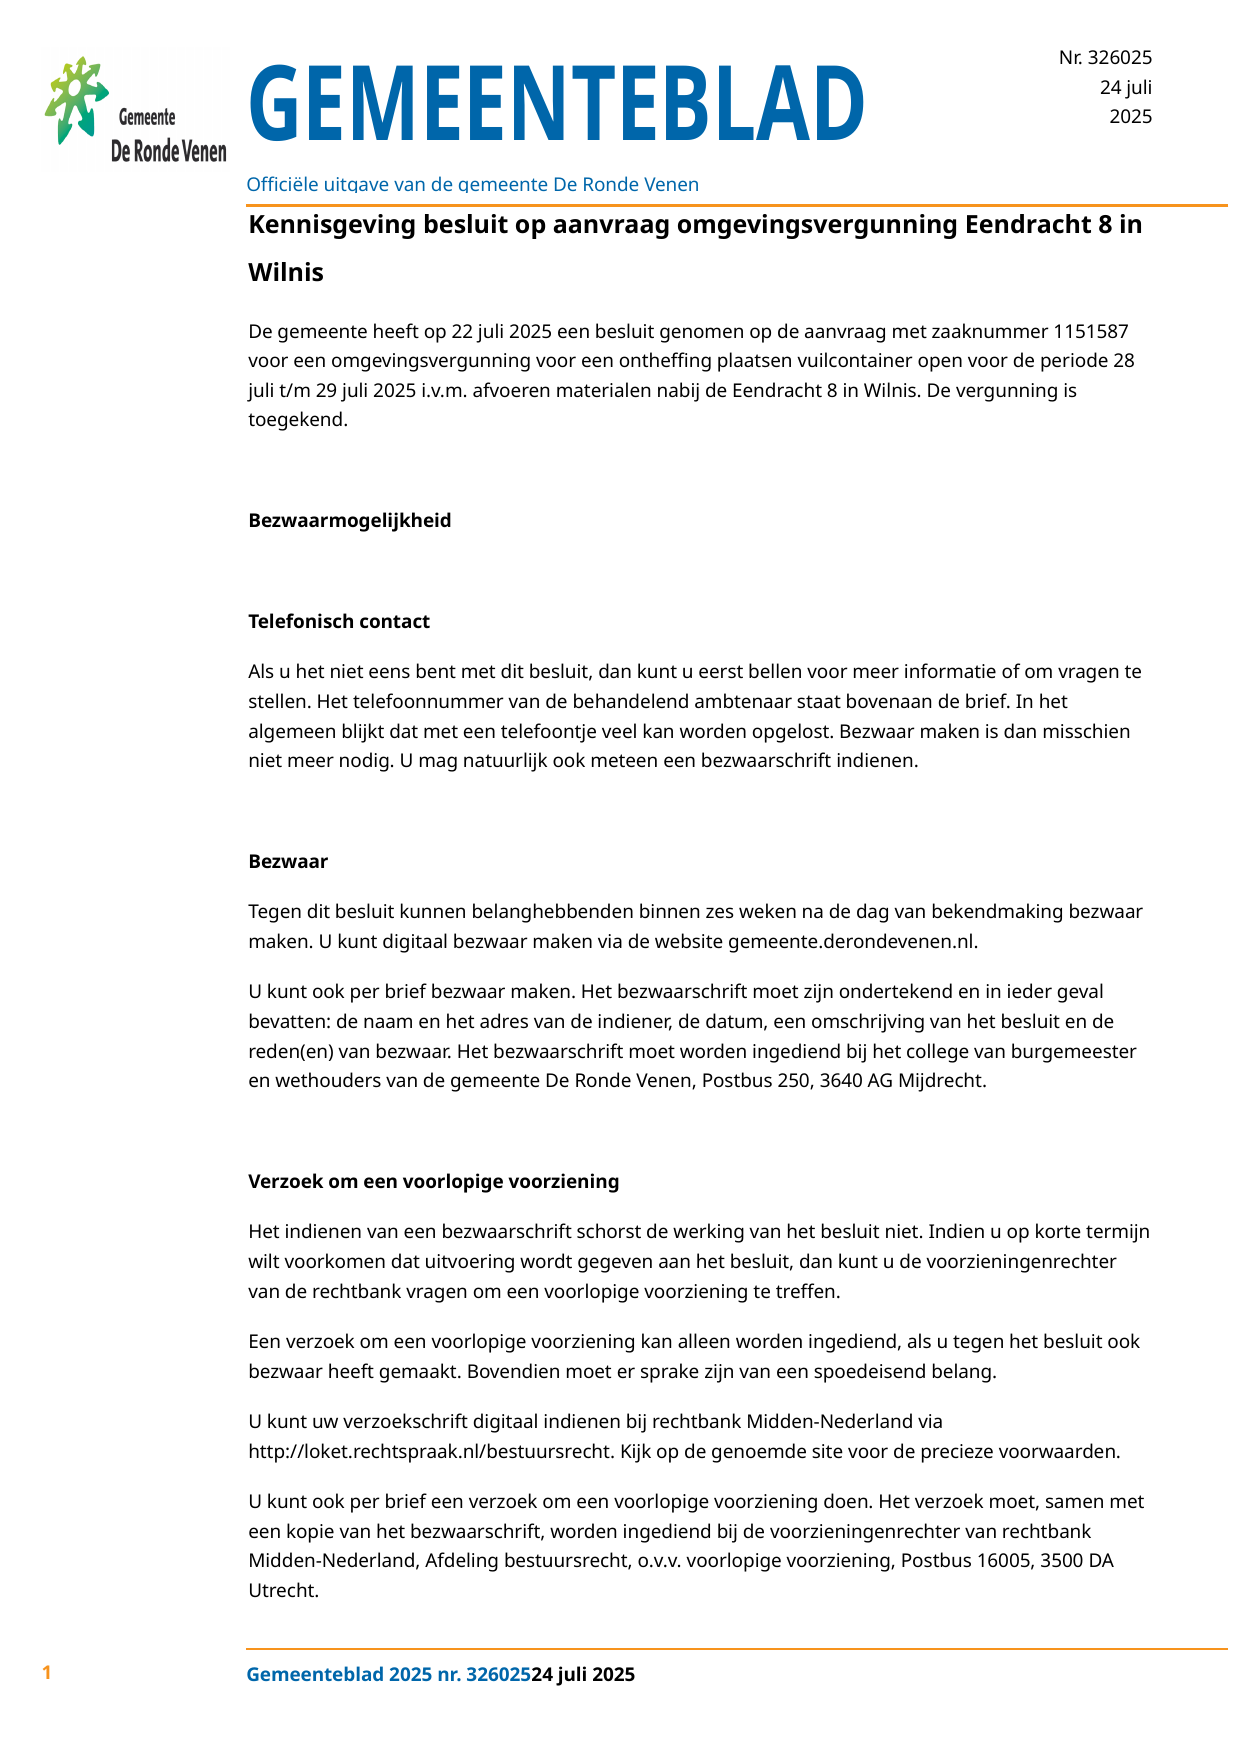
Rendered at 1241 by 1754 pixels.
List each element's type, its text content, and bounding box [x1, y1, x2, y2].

text Telefonisch contact [248, 608, 1152, 634]
text U kunt ook per brief een verzoek om een voorlopige voorziening doen. Het verzoek moet, samen met een kopie van het bezwaarschrift, worden ingediend bij de voorzieningenrechter van rechtbank Midden-Nederland, Afdeling bestuursrecht, o.v.v. voorlopige voorziening, Postbus 16005, 3500 DA Utrecht. [248, 1488, 1152, 1603]
text Bezwaar [248, 848, 1152, 874]
text De gemeente heeft op 22 juli 2025 een besluit genomen op de aanvraag met zaaknummer 1151587 voor een omgevingsvergunning voor een ontheffing plaatsen vuilcontainer open voor de periode 28 juli t/m 29 juli 2025 i.v.m. afvoeren materialen nabij de Eendracht 8 in Wilnis. De vergunning is toegekend. [248, 318, 1152, 432]
text Als u het niet eens bent met dit besluit, dan kunt u eerst bellen voor meer informatie of om vragen te stellen. Het telefoonnummer van de behandelend ambtenaar staat bovenaan de brief. In het algemeen blijkt dat met een telefoontje veel kan worden opgelost. Bezwaar maken is dan misschien niet meer nodig. U mag natuurlijk ook meteen een bezwaarschrift indienen. [248, 659, 1152, 773]
text U kunt ook per brief bezwaar maken. Het bezwaarschrift moet zijn ondertekend en in ieder geval bevatten: de naam en het adres van de indiener, de datum, een omschrijving van het besluit en de reden(en) van bezwaar. Het bezwaarschrift moet worden ingediend bij het college van burgemeester en wethouders van de gemeente De Ronde Venen, Postbus 250, 3640 AG Mijdrecht. [248, 979, 1152, 1093]
text U kunt uw verzoekschrift digitaal indienen bij rechtbank Midden-Nederland via http://loket.rechtspraak.nl/bestuursrecht. Kijk op de genoemde site voor de precieze voorwaarden. [248, 1408, 1152, 1464]
text Het indienen van een bezwaarschrift schorst de werking van het besluit niet. Indien u op korte termijn wilt voorkomen dat uitvoering wordt gegeven aan het besluit, dan kunt u de voorzieningenrechter van de rechtbank vragen om een voorlopige voorziening te treffen. [248, 1219, 1152, 1304]
picture [41, 47, 231, 172]
text Kennisgeving besluit op aanvraag omgevingsvergunning Eendracht 8 in Wilnis [248, 207, 1152, 288]
text Verzoek om een voorlopige voorziening [248, 1168, 1152, 1194]
text Een verzoek om een voorlopige voorziening kan alleen worden ingediend, als u tegen het besluit ook bezwaar heeft gemaakt. Bovendien moet er sprake zijn van een spoedeisend belang. [248, 1328, 1152, 1384]
text Tegen dit besluit kunnen belanghebbenden binnen zes weken na de dag van bekendmaking bezwaar maken. U kunt digitaal bezwaar maken via de website gemeente.derondevenen.nl. [248, 899, 1152, 954]
text Bezwaarmogelijkheid [248, 507, 1152, 533]
